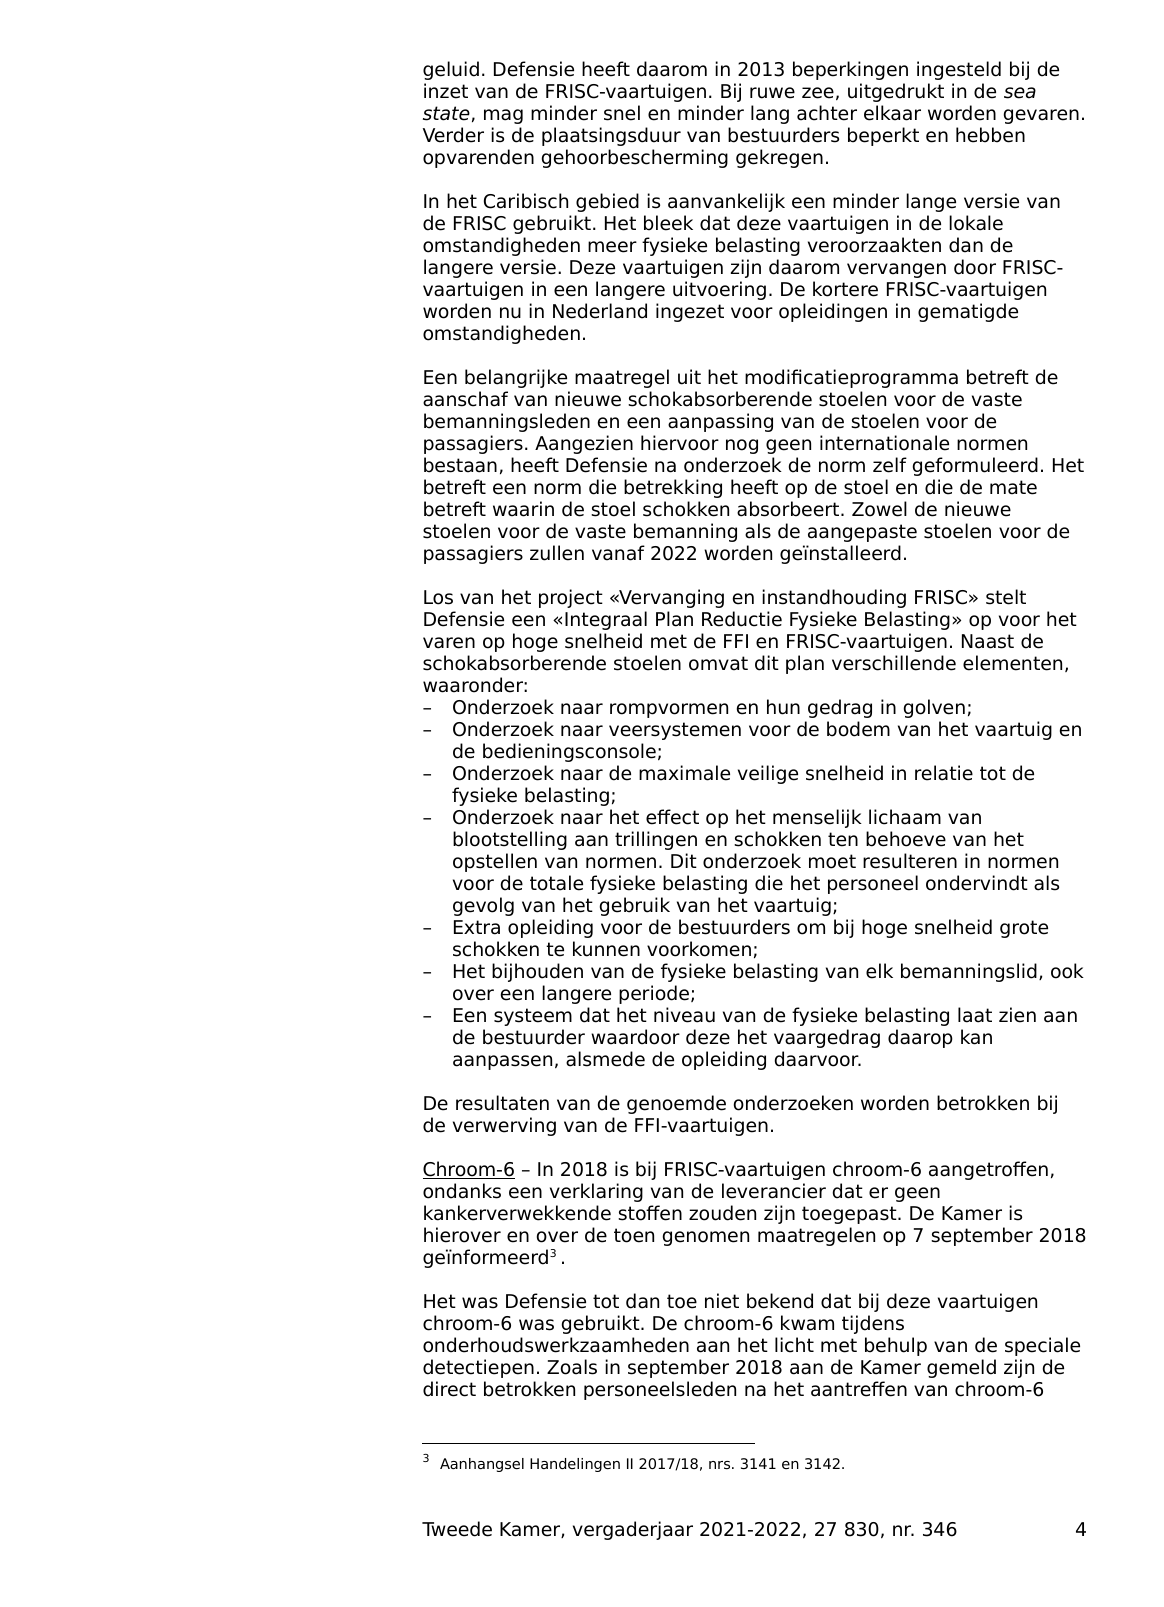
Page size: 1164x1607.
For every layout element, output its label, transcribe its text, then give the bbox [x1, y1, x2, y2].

text Aanhangsel Handelingen II 2017/18, nrs. 3141 en 3142. [422, 1452, 1087, 1474]
text Het was Defensie tot dan toe niet bekend dat bij deze vaartuigen chroom-6 was gebruikt. De chroom-6 kwam tijdens onderhoudswerkzaamheden aan het licht met behulp van de speciale detectiepen. Zoals in september 2018 aan de Kamer gemeld zijn de direct betrokken personeelsleden na het aantreffen van chroom-6 [422, 1291, 1087, 1401]
text – Een systeem dat het niveau van de fysieke belasting laat zien aan de bestuurder waardoor deze het vaargedrag daarop kan aanpassen, alsmede de opleiding daarvoor. [422, 1005, 1087, 1071]
text – Onderzoek naar de maximale veilige snelheid in relatie tot de fysieke belasting; [422, 763, 1087, 807]
text – Onderzoek naar het effect op het menselijk lichaam van blootstelling aan trillingen en schokken ten behoeve van het opstellen van normen. Dit onderzoek moet resulteren in normen voor de totale fysieke belasting die het personeel ondervindt als gevolg van het gebruik van het vaartuig; [422, 807, 1087, 917]
text In het Caribisch gebied is aanvankelijk een minder lange versie van de FRISC gebruikt. Het bleek dat deze vaartuigen in de lokale omstandigheden meer fysieke belasting veroorzaakten dan de langere versie. Deze vaartuigen zijn daarom vervangen door FRISC-vaartuigen in een langere uitvoering. De kortere FRISC-vaartuigen worden nu in Nederland ingezet voor opleidingen in gematigde omstandigheden. [422, 191, 1087, 345]
text – Onderzoek naar rompvormen en hun gedrag in golven; [422, 697, 1087, 719]
text Chroom-6 – In 2018 is bij FRISC-vaartuigen chroom-6 aangetroffen, ondanks een verklaring van de leverancier dat er geen kankerverwekkende stoffen zouden zijn toegepast. De Kamer is hierover en over de toen genomen maatregelen op 7 september 2018 geïnformeerd. [422, 1159, 1087, 1269]
text De resultaten van de genoemde onderzoeken worden betrokken bij de verwerving van de FFI-vaartuigen. [422, 1093, 1087, 1137]
text Los van het project «Vervanging en instandhouding FRISC» stelt Defensie een «Integraal Plan Reductie Fysieke Belasting» op voor het varen op hoge snelheid met de FFI en FRISC-vaartuigen. Naast de schokabsorberende stoelen omvat dit plan verschillende elementen, waaronder: [422, 587, 1087, 697]
text – Onderzoek naar veersystemen voor de bodem van het vaartuig en de bedieningsconsole; [422, 719, 1087, 763]
text geluid. Defensie heeft daarom in 2013 beperkingen ingesteld bij de inzet van de FRISC-vaartuigen. Bij ruwe zee, uitgedrukt in de sea state, mag minder snel en minder lang achter elkaar worden gevaren. Verder is de plaatsingsduur van bestuurders beperkt en hebben opvarenden gehoorbescherming gekregen. [422, 59, 1087, 169]
text Een belangrijke maatregel uit het modificatieprogramma betreft de aanschaf van nieuwe schokabsorberende stoelen voor de vaste bemanningsleden en een aanpassing van de stoelen voor de passagiers. Aangezien hiervoor nog geen internationale normen bestaan, heeft Defensie na onderzoek de norm zelf geformuleerd. Het betreft een norm die betrekking heeft op de stoel en die de mate betreft waarin de stoel schokken absorbeert. Zowel de nieuwe stoelen voor de vaste bemanning als de aangepaste stoelen voor de passagiers zullen vanaf 2022 worden geïnstalleerd. [422, 367, 1087, 565]
text – Extra opleiding voor de bestuurders om bij hoge snelheid grote schokken te kunnen voorkomen; [422, 917, 1087, 961]
text – Het bijhouden van de fysieke belasting van elk bemanningslid, ook over een langere periode; [422, 961, 1087, 1005]
